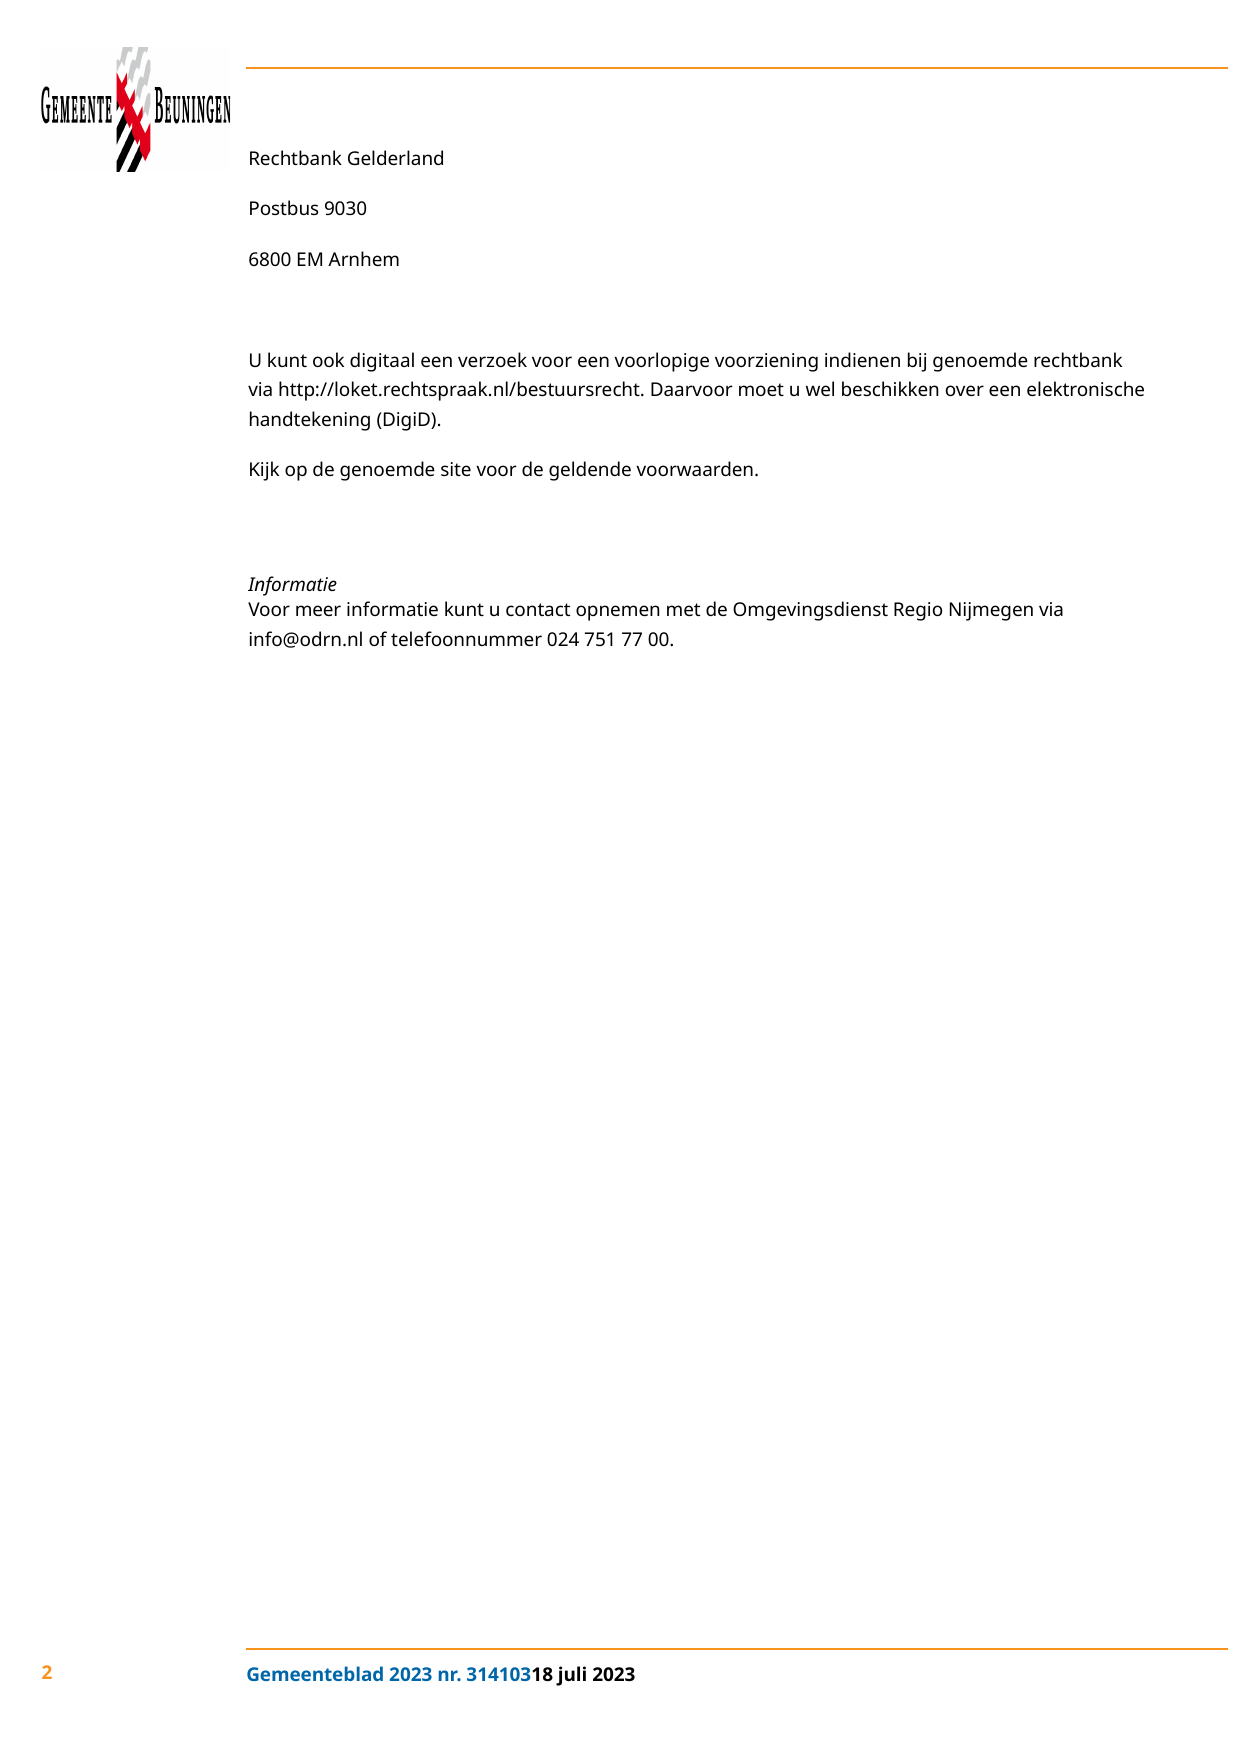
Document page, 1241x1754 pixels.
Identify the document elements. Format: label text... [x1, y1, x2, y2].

text 6800 EM Arnhem [248, 246, 1152, 272]
picture [41, 47, 231, 172]
text Voor meer informatie kunt u contact opnemen met de Omgevingsdienst Regio Nijmegen via info@odrn.nl of telefoonnummer 024 751 77 00. [248, 597, 1152, 652]
text Informatie [248, 571, 1152, 597]
text Postbus 9030 [248, 196, 1152, 221]
text U kunt ook digitaal een verzoek voor een voorlopige voorziening indienen bij genoemde rechtbank via http://loket.rechtspraak.nl/bestuursrecht. Daarvoor moet u wel beschikken over een elektronische handtekening (DigiD). [248, 347, 1152, 432]
text Kijk op de genoemde site voor de geldende voorwaarden. [248, 456, 1152, 482]
text Rechtbank Gelderland [248, 145, 1152, 171]
